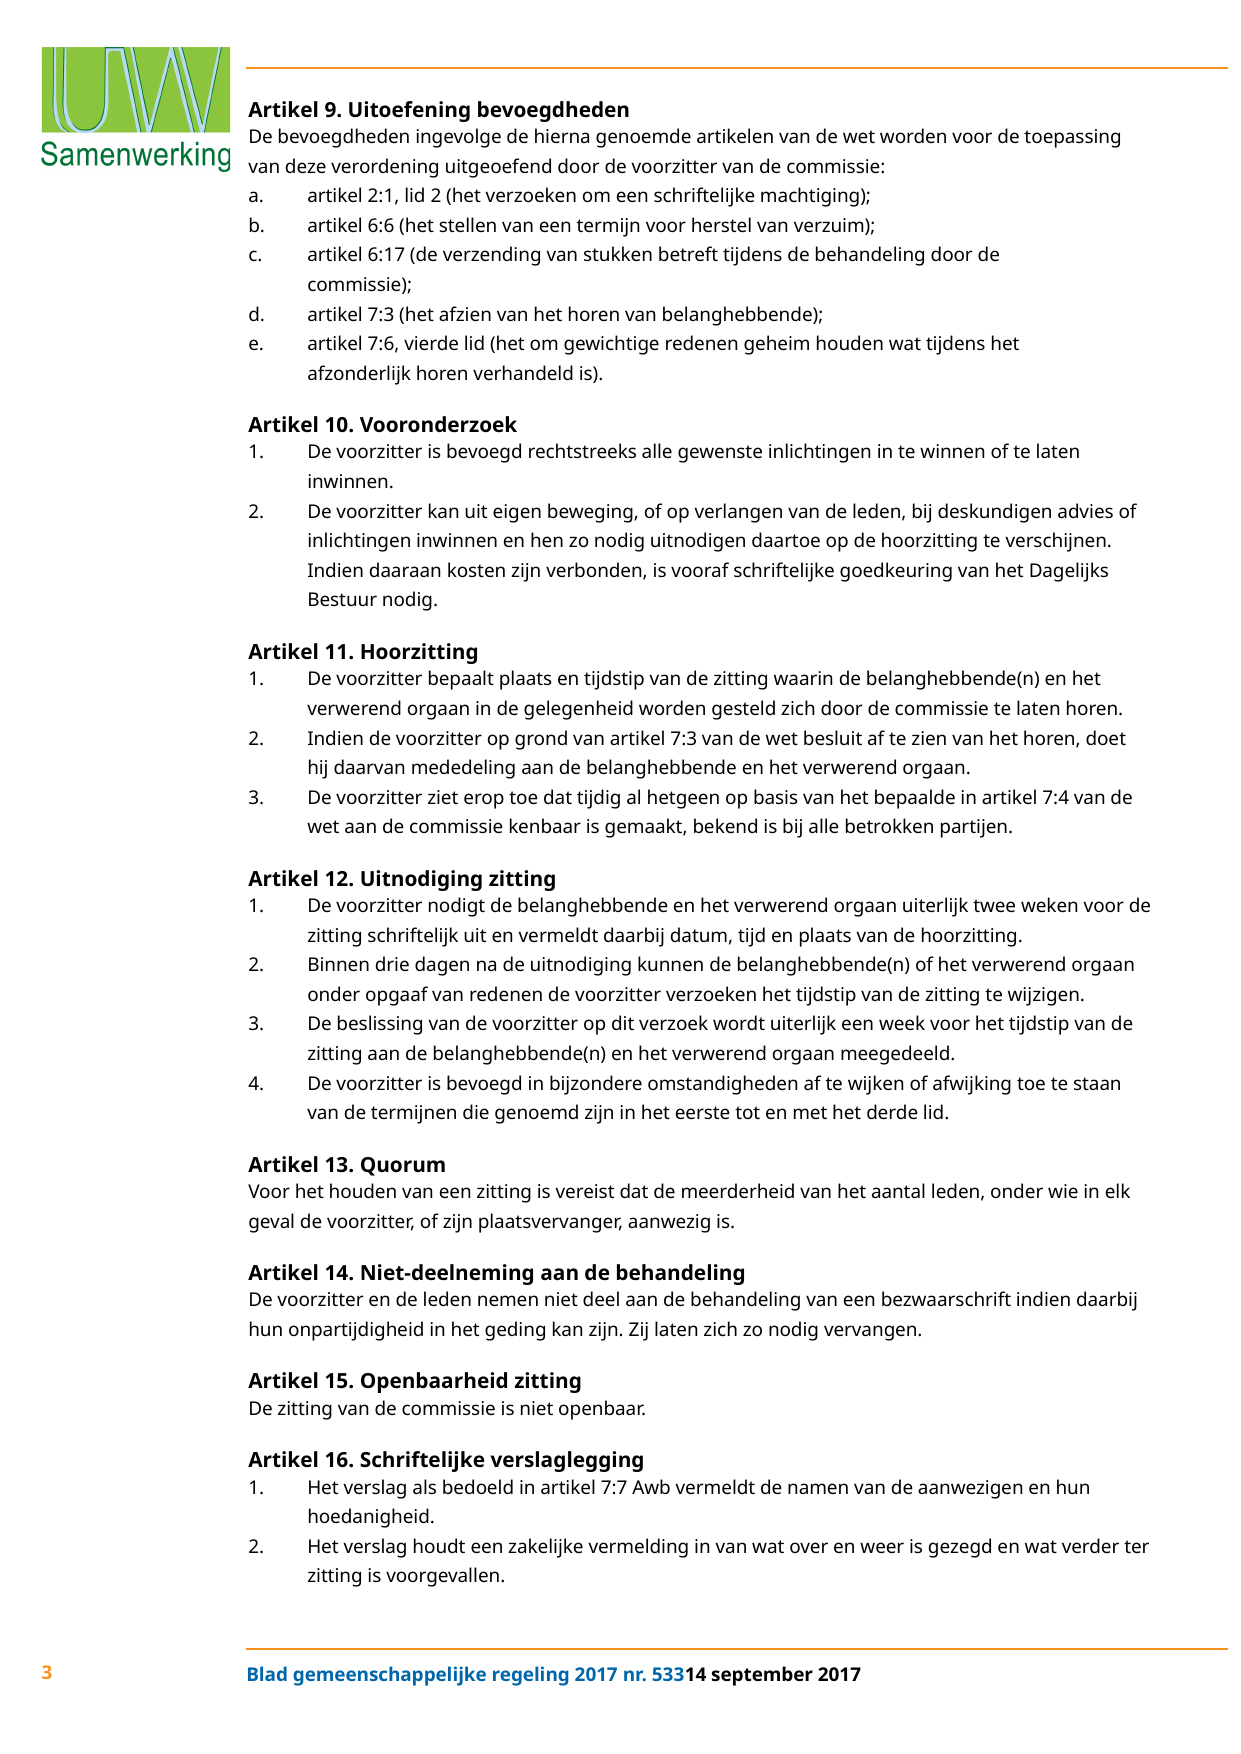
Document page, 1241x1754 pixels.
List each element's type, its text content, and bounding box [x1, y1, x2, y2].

text Artikel 15. Openbaarheid zitting [248, 1367, 1152, 1395]
list afzonderlijk horen verhandeld is). [248, 360, 1152, 386]
text Artikel 11. Hoorzitting [248, 637, 1152, 666]
text Artikel 13. Quorum [248, 1150, 1152, 1178]
list Het verslag houdt een zakelijke vermelding in van wat over en weer is gezegd en wat verder ter zitting is voorgevallen. [248, 1533, 1152, 1588]
list De beslissing van de voorzitter op dit verzoek wordt uiterlijk een week voor het tijdstip van de zitting aan de belanghebbende(n) en het verwerend orgaan meegedeeld. [248, 1011, 1152, 1066]
list artikel 6:17 (de verzending van stukken betreft tijdens de behandeling door de [248, 242, 1152, 267]
list artikel 6:6 (het stellen van een termijn voor herstel van verzuim); [248, 212, 1152, 238]
list De voorzitter bepaalt plaats en tijdstip van de zitting waarin de belanghebbende(n) en het verwerend orgaan in de gelegenheid worden gesteld zich door de commissie te laten horen. [248, 666, 1152, 721]
text Artikel 10. Vooronderzoek [248, 410, 1152, 439]
text De bevoegdheden ingevolge de hierna genoemde artikelen van de wet worden voor de toepassing van deze verordening uitgeoefend door de voorzitter van de commissie: [248, 123, 1152, 178]
text Artikel 16. Schriftelijke verslaglegging [248, 1446, 1152, 1474]
list commissie); [248, 271, 1152, 297]
list De voorzitter kan uit eigen beweging, of op verlangen van de leden, bij deskundigen advies of inlichtingen inwinnen en hen zo nodig uitnodigen daartoe op de hoorzitting te verschijnen. Indien daaraan kosten zijn verbonden, is vooraf schriftelijke goedkeuring van het Dagelijks Bestuur nodig. [248, 498, 1152, 612]
list De voorzitter ziet erop toe dat tijdig al hetgeen op basis van het bepaalde in artikel 7:4 van de wet aan de commissie kenbaar is gemaakt, bekend is bij alle betrokken partijen. [248, 784, 1152, 839]
list Indien de voorzitter op grond van artikel 7:3 van de wet besluit af te zien van het horen, doet hij daarvan mededeling aan de belanghebbende en het verwerend orgaan. [248, 725, 1152, 780]
list artikel 7:6, vierde lid (het om gewichtige redenen geheim houden wat tijdens het [248, 330, 1152, 356]
text De voorzitter en de leden nemen niet deel aan de behandeling van een bezwaarschrift indien daarbij hun onpartijdigheid in het geding kan zijn. Zij laten zich zo nodig vervangen. [248, 1287, 1152, 1342]
list De voorzitter nodigt de belanghebbende en het verwerend orgaan uiterlijk twee weken voor de zitting schriftelijk uit en vermeldt daarbij datum, tijd en plaats van de hoorzitting. [248, 892, 1152, 948]
list De voorzitter is bevoegd rechtstreeks alle gewenste inlichtingen in te winnen of te laten inwinnen. [248, 439, 1152, 494]
text Voor het houden van een zitting is vereist dat de meerderheid van het aantal leden, onder wie in elk geval de voorzitter, of zijn plaatsvervanger, aanwezig is. [248, 1178, 1152, 1233]
text Artikel 14. Niet-deelneming aan de behandeling [248, 1258, 1152, 1287]
list artikel 7:3 (het afzien van het horen van belanghebbende); [248, 301, 1152, 326]
list De voorzitter is bevoegd in bijzondere omstandigheden af te wijken of afwijking toe te staan van de termijnen die genoemd zijn in het eerste tot en met het derde lid. [248, 1070, 1152, 1125]
list Het verslag als bedoeld in artikel 7:7 Awb vermeldt de namen van de aanwezigen en hun hoedanigheid. [248, 1474, 1152, 1529]
text Artikel 9. Uitoefening bevoegdheden [248, 95, 1152, 123]
text De zitting van de commissie is niet openbaar. [248, 1395, 1152, 1421]
list Binnen drie dagen na de uitnodiging kunnen de belanghebbende(n) of het verwerend orgaan onder opgaaf van redenen de voorzitter verzoeken het tijdstip van de zitting te wijzigen. [248, 951, 1152, 1007]
picture [41, 47, 231, 172]
list artikel 2:1, lid 2 (het verzoeken om een schriftelijke machtiging); [248, 182, 1152, 208]
text Artikel 12. Uitnodiging zitting [248, 864, 1152, 892]
